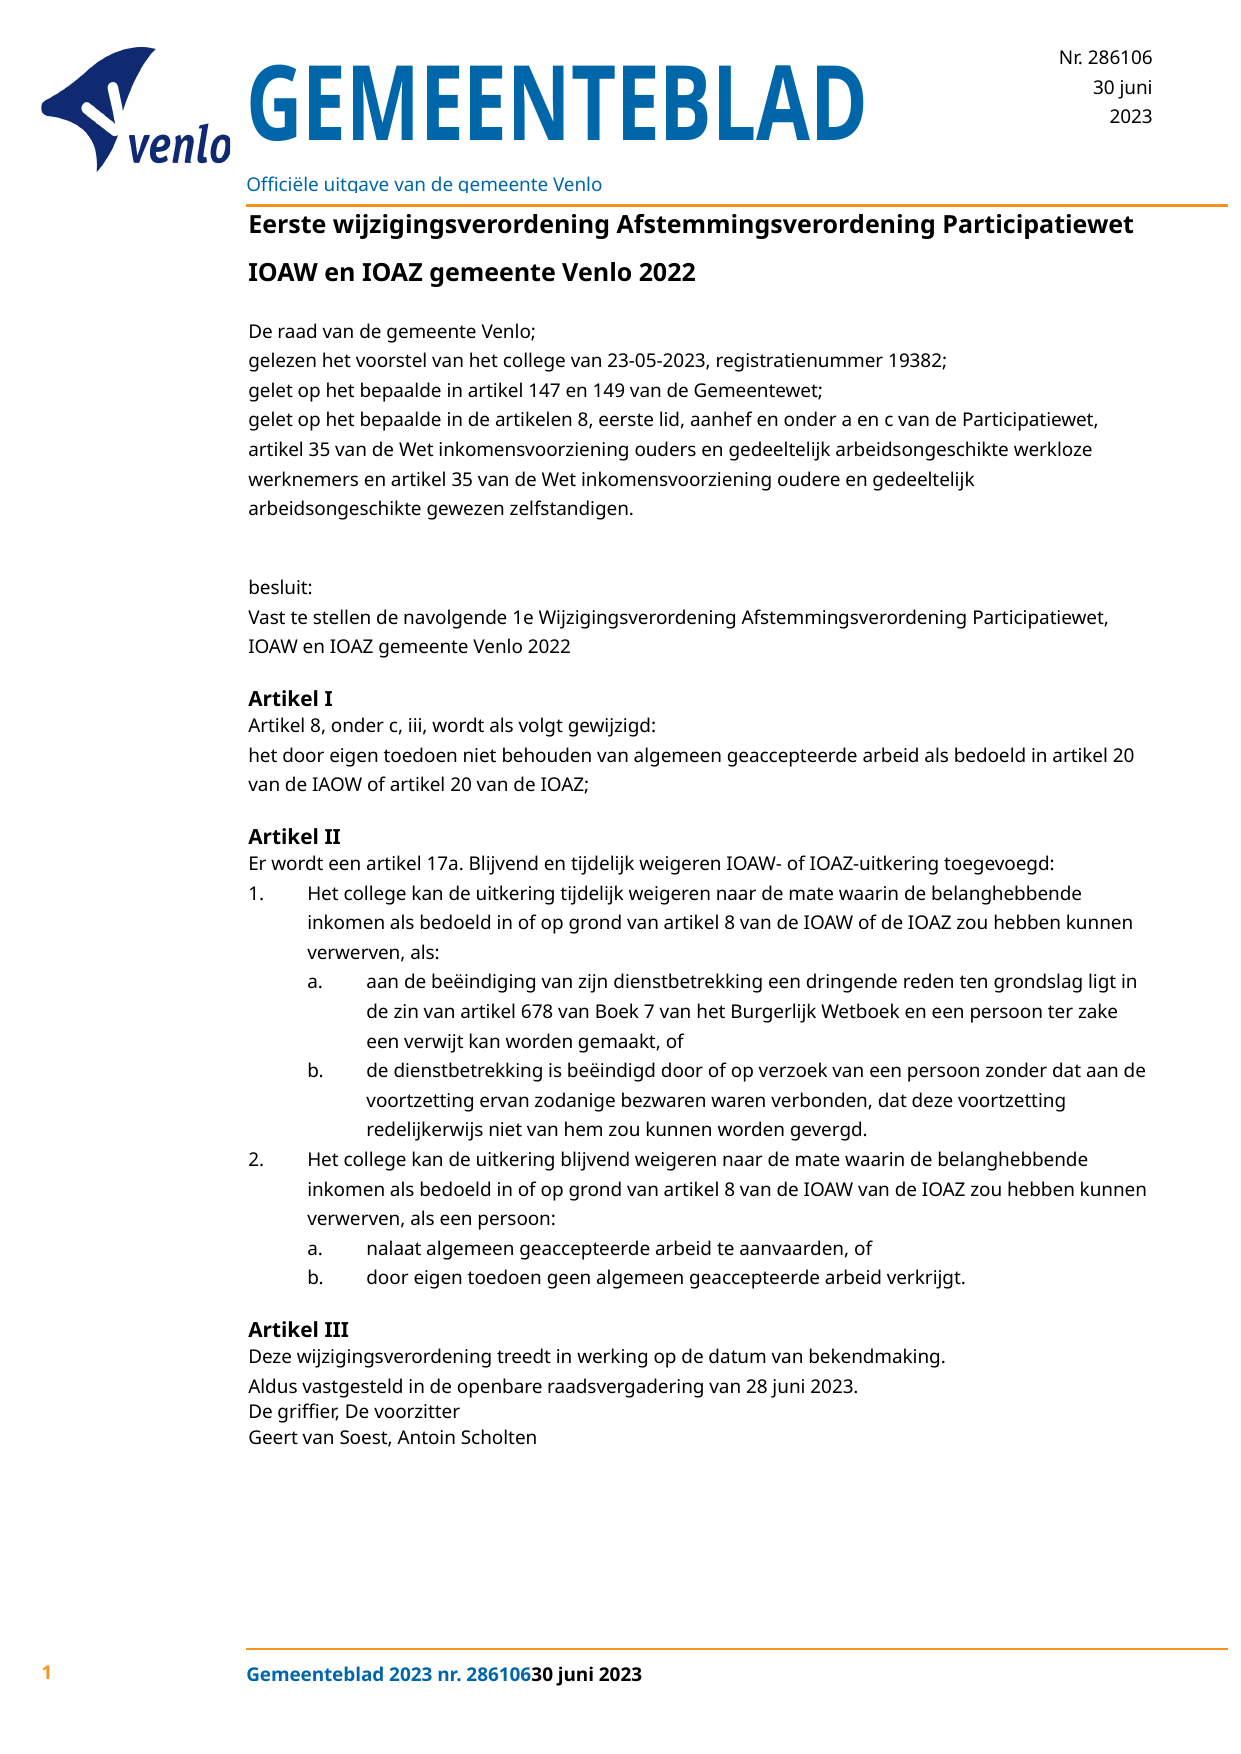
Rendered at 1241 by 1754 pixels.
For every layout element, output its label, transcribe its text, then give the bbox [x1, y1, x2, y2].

list nalaat algemeen geaccepteerde arbeid te aanvaarden, of [307, 1235, 1152, 1261]
text besluit: [248, 574, 1152, 600]
list Het college kan de uitkering blijvend weigeren naar de mate waarin de belanghebbende inkomen als bedoeld in of op grond van artikel 8 van de IOAW van de IOAZ zou hebben kunnen verwerven, als een persoon: [248, 1146, 1152, 1231]
text gelet op het bepaalde in artikel 147 en 149 van de Gemeentewet; [248, 377, 1152, 403]
text het door eigen toedoen niet behouden van algemeen geaccepteerde arbeid als bedoeld in artikel 20 van de IAOW of artikel 20 van de IOAZ; [248, 742, 1152, 797]
list de dienstbetrekking is beëindigd door of op verzoek van een persoon zonder dat aan de voortzetting ervan zodanige bezwaren waren verbonden, dat deze voortzetting redelijkerwijs niet van hem zou kunnen worden gevergd. [307, 1057, 1152, 1142]
text Artikel I [248, 684, 1152, 712]
text Artikel 8, onder c, iii, wordt als volgt gewijzigd: [248, 712, 1152, 738]
text De raad van de gemeente Venlo; [248, 318, 1152, 344]
text Artikel II [248, 822, 1152, 850]
text Aldus vastgesteld in de openbare raadsvergadering van 28 juni 2023. [248, 1373, 1152, 1399]
picture [41, 47, 231, 172]
text Deze wijzigingsverordening treedt in werking op de datum van bekendmaking. [248, 1343, 1152, 1369]
text gelezen het voorstel van het college van 23-05-2023, registratienummer 19382; [248, 347, 1152, 373]
list Het college kan de uitkering tijdelijk weigeren naar de mate waarin de belanghebbende inkomen als bedoeld in of op grond van artikel 8 van de IOAW of de IOAZ zou hebben kunnen verwerven, als: [248, 880, 1152, 965]
text Eerste wijzigingsverordening Afstemmingsverordening Participatiewet IOAW en IOAZ gemeente Venlo 2022 [248, 207, 1152, 288]
text Artikel III [248, 1315, 1152, 1343]
text gelet op het bepaalde in de artikelen 8, eerste lid, aanhef en onder a en c van de Participatiewet, artikel 35 van de Wet inkomensvoorziening ouders en gedeeltelijk arbeidsongeschikte werkloze werknemers en artikel 35 van de Wet inkomensvoorziening oudere en gedeeltelijk arbeidsongeschikte gewezen zelfstandigen. [248, 407, 1152, 521]
text Vast te stellen de navolgende 1e Wijzigingsverordening Afstemmingsverordening Participatiewet, IOAW en IOAZ gemeente Venlo 2022 [248, 604, 1152, 659]
text Er wordt een artikel 17a. Blijvend en tijdelijk weigeren IOAW- of IOAZ-uitkering toegevoegd: [248, 850, 1152, 876]
text Geert van Soest, Antoin Scholten [248, 1424, 1152, 1450]
list door eigen toedoen geen algemeen geaccepteerde arbeid verkrijgt. [307, 1264, 1152, 1290]
text De griffier, De voorzitter [248, 1399, 1152, 1424]
list aan de beëindiging van zijn dienstbetrekking een dringende reden ten grondslag ligt in de zin van artikel 678 van Boek 7 van het Burgerlijk Wetboek en een persoon ter zake een verwijt kan worden gemaakt, of [307, 969, 1152, 1053]
